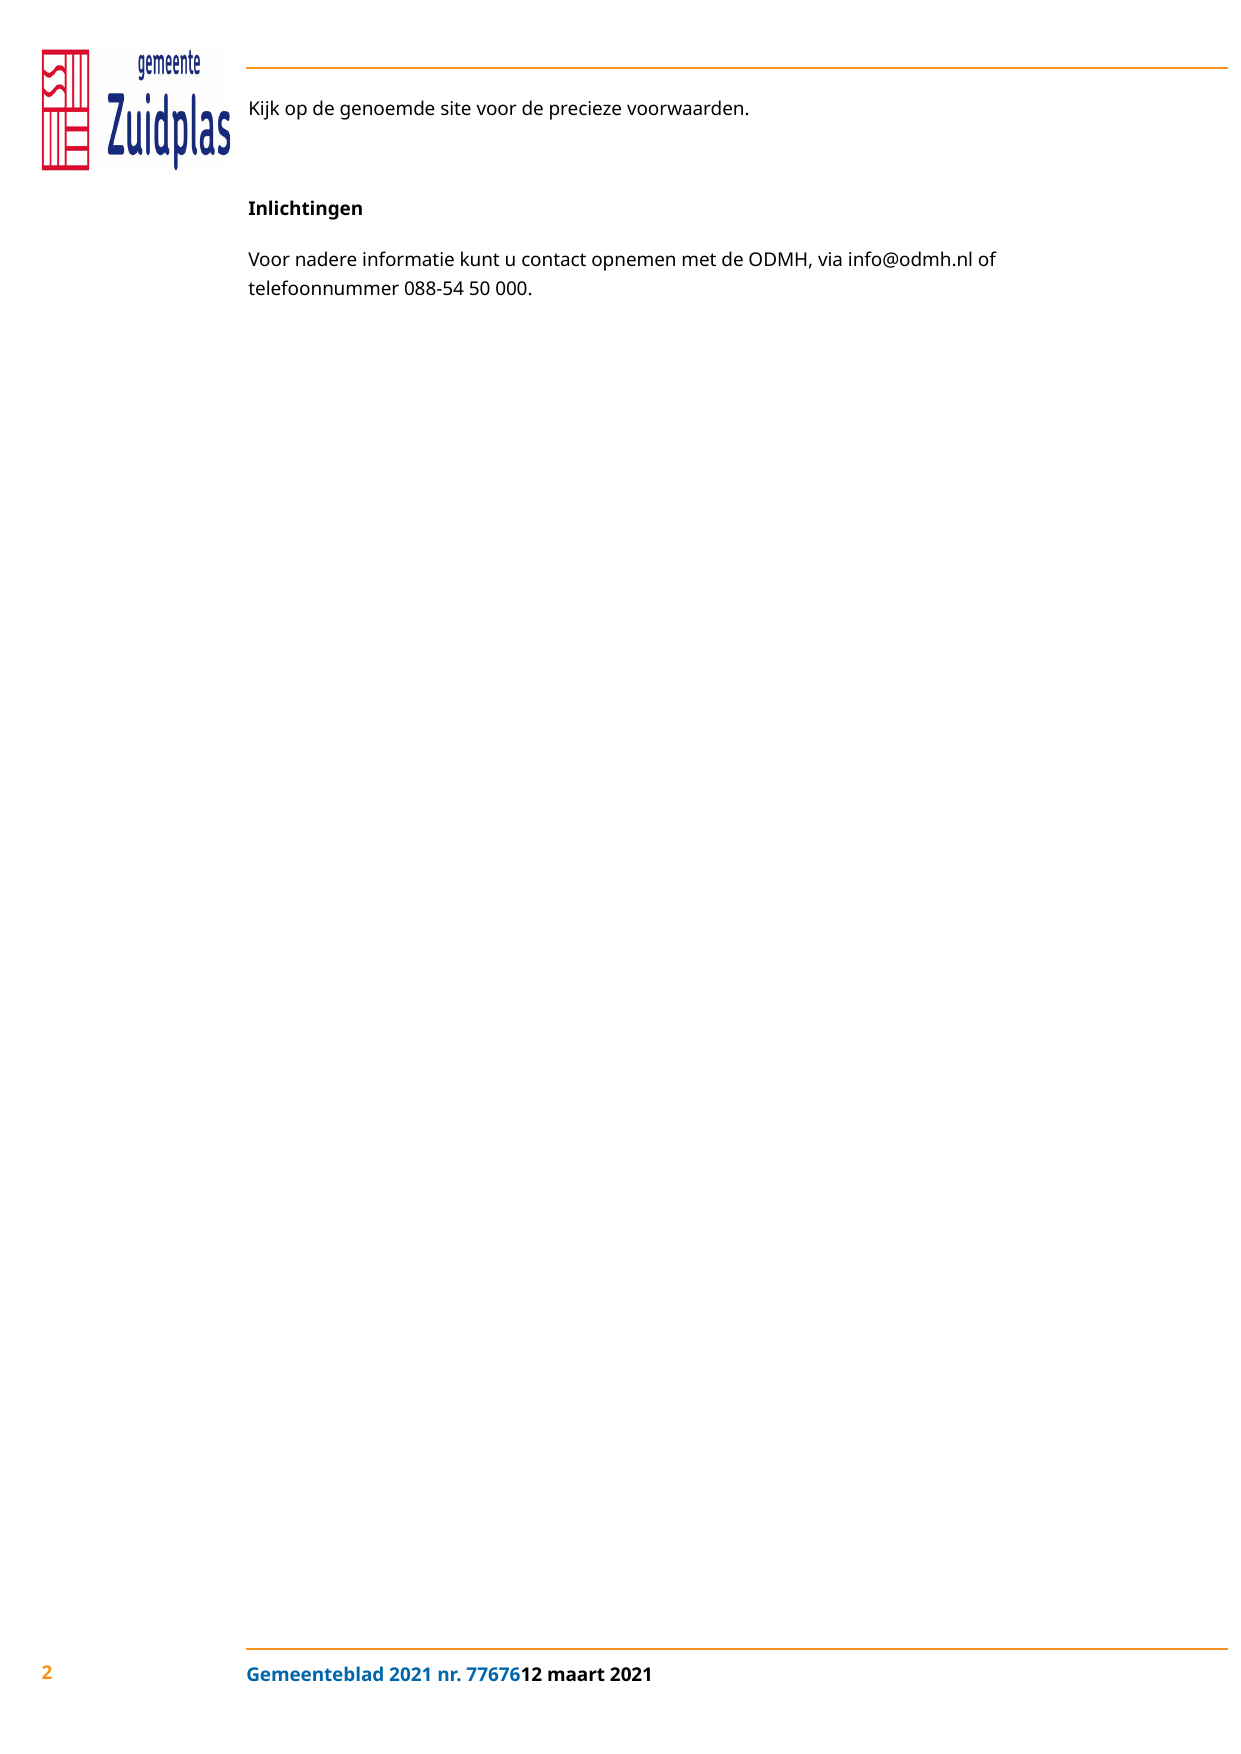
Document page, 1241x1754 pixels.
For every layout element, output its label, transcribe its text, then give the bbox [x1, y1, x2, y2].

text Inlichtingen [248, 196, 1152, 221]
text Kijk op de genoemde site voor de precieze voorwaarden. [248, 95, 1152, 121]
text Voor nadere informatie kunt u contact opnemen met de ODMH, via info@odmh.nl of telefoonnummer 088-54 50 000. [248, 246, 1152, 301]
picture [41, 47, 231, 172]
